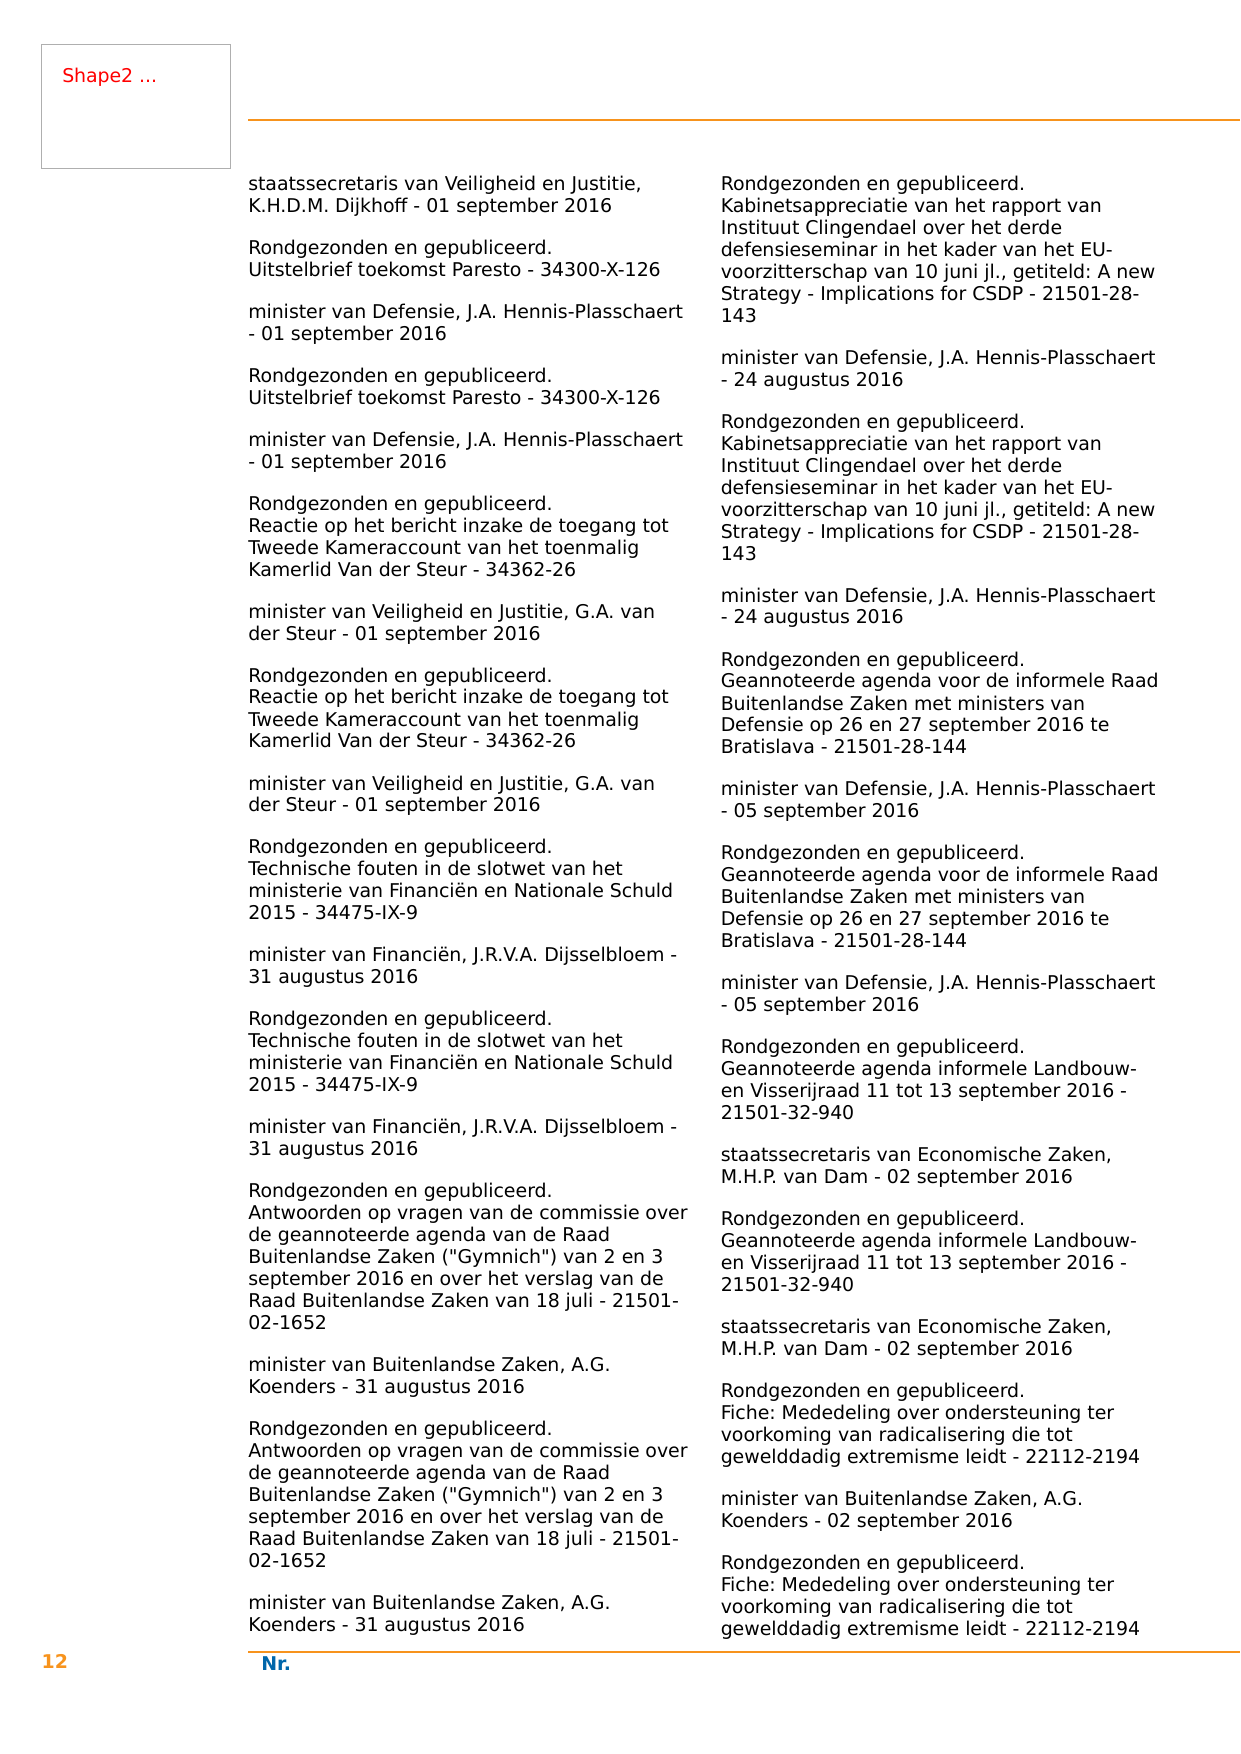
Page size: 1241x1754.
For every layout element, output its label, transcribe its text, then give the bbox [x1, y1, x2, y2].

text Technische fouten in de slotwet van het ministerie van Financiën en Nationale Schuld 2015 - 34475-IX-9 [248, 1030, 691, 1096]
text Rondgezonden en gepubliceerd. [721, 648, 1163, 670]
text minister van Defensie, J.A. Hennis-Plasschaert - 05 september 2016 [721, 972, 1163, 1016]
text Rondgezonden en gepubliceerd. [721, 1036, 1163, 1058]
text Rondgezonden en gepubliceerd. [248, 493, 691, 514]
text minister van Defensie, J.A. Hennis-Plasschaert - 05 september 2016 [721, 778, 1163, 822]
text Rondgezonden en gepubliceerd. [721, 1380, 1163, 1402]
text Geannoteerde agenda voor de informele Raad Buitenlandse Zaken met ministers van Defensie op 26 en 27 september 2016 te Bratislava - 21501-28-144 [721, 864, 1163, 952]
text Rondgezonden en gepubliceerd. [721, 842, 1163, 864]
text staatssecretaris van Economische Zaken, M.H.P. van Dam - 02 september 2016 [721, 1144, 1163, 1188]
text Kabinetsappreciatie van het rapport van Instituut Clingendael over het derde defensieseminar in het kader van het EU-voorzitterschap van 10 juni jl., getiteld: A new Strategy - Implications for CSDP - 21501-28-143 [721, 433, 1163, 564]
text Rondgezonden en gepubliceerd. [248, 1418, 691, 1440]
text Antwoorden op vragen van de commissie over de geannoteerde agenda van de Raad Buitenlandse Zaken ("Gymnich") van 2 en 3 september 2016 en over het verslag van de Raad Buitenlandse Zaken van 18 juli - 21501-02-1652 [248, 1440, 691, 1572]
text minister van Veiligheid en Justitie, G.A. van der Steur - 01 september 2016 [248, 772, 691, 816]
text Rondgezonden en gepubliceerd. [721, 173, 1163, 195]
text Rondgezonden en gepubliceerd. [248, 1008, 691, 1030]
text Rondgezonden en gepubliceerd. [248, 365, 691, 387]
text minister van Defensie, J.A. Hennis-Plasschaert - 01 september 2016 [248, 429, 691, 473]
text Rondgezonden en gepubliceerd. [721, 411, 1163, 433]
text Kabinetsappreciatie van het rapport van Instituut Clingendael over het derde defensieseminar in het kader van het EU-voorzitterschap van 10 juni jl., getiteld: A new Strategy - Implications for CSDP - 21501-28-143 [721, 195, 1163, 327]
text Fiche: Mededeling over ondersteuning ter voorkoming van radicalisering die tot gewelddadig extremisme leidt - 22112-2194 [721, 1402, 1163, 1468]
text Antwoorden op vragen van de commissie over de geannoteerde agenda van de Raad Buitenlandse Zaken ("Gymnich") van 2 en 3 september 2016 en over het verslag van de Raad Buitenlandse Zaken van 18 juli - 21501-02-1652 [248, 1202, 691, 1334]
text minister van Financiën, J.R.V.A. Dijsselbloem - 31 augustus 2016 [248, 944, 691, 988]
text Geannoteerde agenda informele Landbouw- en Visserijraad 11 tot 13 september 2016 - 21501-32-940 [721, 1058, 1163, 1124]
text Reactie op het bericht inzake de toegang tot Tweede Kameraccount van het toenmalig Kamerlid Van der Steur - 34362-26 [248, 514, 691, 581]
text minister van Buitenlandse Zaken, A.G. Koenders - 31 augustus 2016 [248, 1592, 691, 1636]
text Technische fouten in de slotwet van het ministerie van Financiën en Nationale Schuld 2015 - 34475-IX-9 [248, 858, 691, 924]
text Rondgezonden en gepubliceerd. [248, 664, 691, 686]
text minister van Defensie, J.A. Hennis-Plasschaert - 24 augustus 2016 [721, 347, 1163, 391]
text Geannoteerde agenda voor de informele Raad Buitenlandse Zaken met ministers van Defensie op 26 en 27 september 2016 te Bratislava - 21501-28-144 [721, 670, 1163, 758]
text Rondgezonden en gepubliceerd. [248, 836, 691, 858]
text minister van Veiligheid en Justitie, G.A. van der Steur - 01 september 2016 [248, 601, 691, 644]
text minister van Buitenlandse Zaken, A.G. Koenders - 02 september 2016 [721, 1488, 1163, 1532]
text Geannoteerde agenda informele Landbouw- en Visserijraad 11 tot 13 september 2016 - 21501-32-940 [721, 1230, 1163, 1296]
text minister van Defensie, J.A. Hennis-Plasschaert - 24 augustus 2016 [721, 584, 1163, 628]
text Rondgezonden en gepubliceerd. [721, 1208, 1163, 1230]
text minister van Financiën, J.R.V.A. Dijsselbloem - 31 augustus 2016 [248, 1116, 691, 1160]
text Uitstelbrief toekomst Paresto - 34300-X-126 [248, 387, 691, 409]
text Fiche: Mededeling over ondersteuning ter voorkoming van radicalisering die tot gewelddadig extremisme leidt - 22112-2194 [721, 1574, 1163, 1640]
text Rondgezonden en gepubliceerd. [248, 237, 691, 259]
text minister van Defensie, J.A. Hennis-Plasschaert - 01 september 2016 [248, 301, 691, 345]
text minister van Buitenlandse Zaken, A.G. Koenders - 31 augustus 2016 [248, 1354, 691, 1398]
text Reactie op het bericht inzake de toegang tot Tweede Kameraccount van het toenmalig Kamerlid Van der Steur - 34362-26 [248, 686, 691, 752]
text staatssecretaris van Veiligheid en Justitie, K.H.D.M. Dijkhoff - 01 september 2016 [248, 173, 691, 217]
text Uitstelbrief toekomst Paresto - 34300-X-126 [248, 259, 691, 281]
text Rondgezonden en gepubliceerd. [248, 1180, 691, 1202]
text Rondgezonden en gepubliceerd. [721, 1552, 1163, 1574]
text staatssecretaris van Economische Zaken, M.H.P. van Dam - 02 september 2016 [721, 1316, 1163, 1360]
